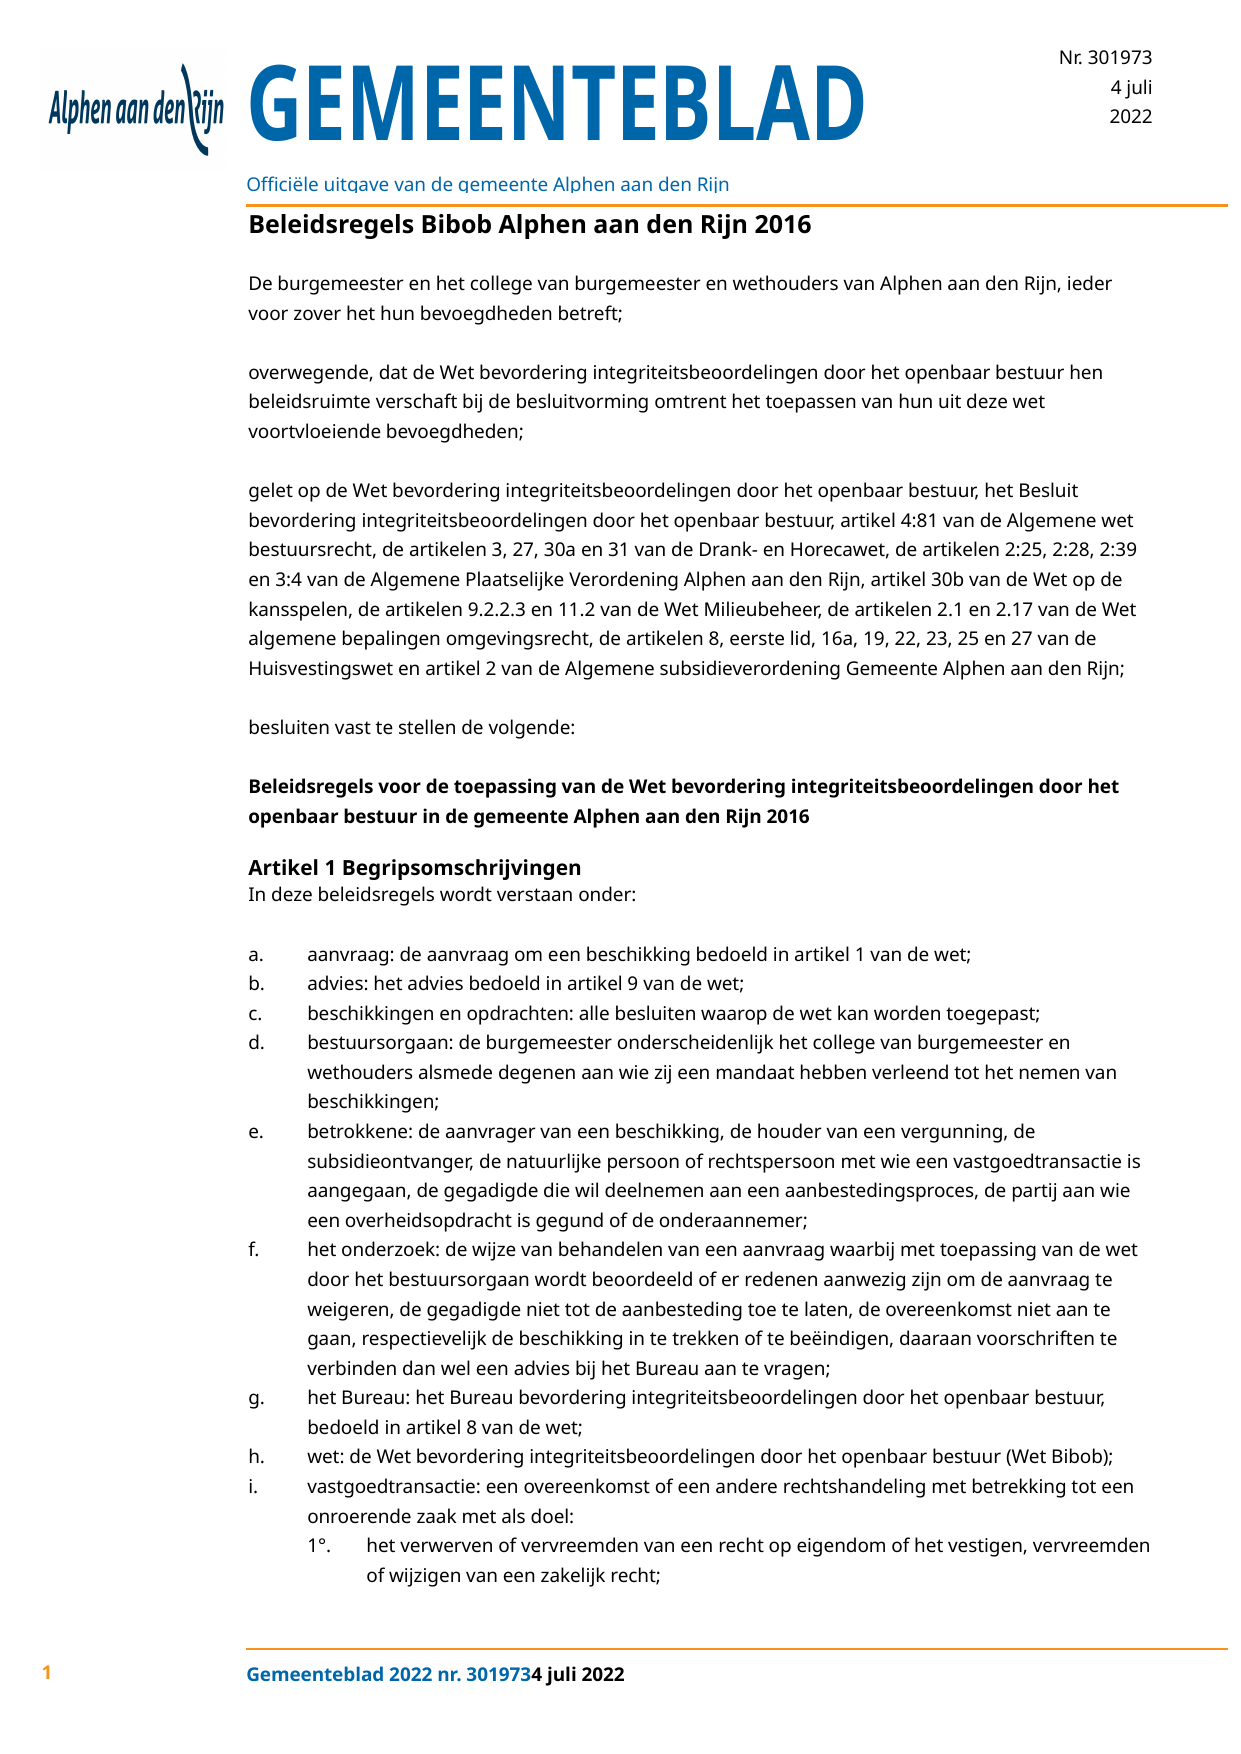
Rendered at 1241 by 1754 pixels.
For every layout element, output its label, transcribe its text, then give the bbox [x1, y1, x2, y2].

list het verwerven of vervreemden van een recht op eigendom of het vestigen, vervreemden of wijzigen van een zakelijk recht; [307, 1532, 1152, 1588]
list vastgoedtransactie: een overeenkomst of een andere rechtshandeling met betrekking tot een onroerende zaak met als doel: [248, 1473, 1152, 1529]
list het onderzoek: de wijze van behandelen van een aanvraag waarbij met toepassing van de wet door het bestuursorgaan wordt beoordeeld of er redenen aanwezig zijn om de aanvraag te weigeren, de gegadigde niet tot de aanbesteding toe te laten, de overeenkomst niet aan te gaan, respectievelijk de beschikking in te trekken of te beëindigen, daaraan voorschriften te verbinden dan wel een advies bij het Bureau aan te vragen; [248, 1237, 1152, 1381]
text besluiten vast te stellen de volgende: [248, 714, 1152, 740]
list bestuursorgaan: de burgemeester onderscheidenlijk het college van burgemeester en wethouders alsmede degenen aan wie zij een mandaat hebben verleend tot het nemen van beschikkingen; [248, 1029, 1152, 1114]
text De burgemeester en het college van burgemeester en wethouders van Alphen aan den Rijn, ieder voor zover het hun bevoegdheden betreft; [248, 270, 1152, 326]
list het Bureau: het Bureau bevordering integriteitsbeoordelingen door het openbaar bestuur, bedoeld in artikel 8 van de wet; [248, 1384, 1152, 1440]
text Artikel 1 Begripsomschrijvingen [248, 853, 1152, 882]
list aanvraag: de aanvraag om een beschikking bedoeld in artikel 1 van de wet; [248, 941, 1152, 967]
list beschikkingen en opdrachten: alle besluiten waarop de wet kan worden toegepast; [248, 1000, 1152, 1026]
text gelet op de Wet bevordering integriteitsbeoordelingen door het openbaar bestuur, het Besluit bevordering integriteitsbeoordelingen door het openbaar bestuur, artikel 4:81 van de Algemene wet bestuursrecht, de artikelen 3, 27, 30a en 31 van de Drank- en Horecawet, de artikelen 2:25, 2:28, 2:39 en 3:4 van de Algemene Plaatselijke Verordening Alphen aan den Rijn, artikel 30b van de Wet op de kansspelen, de artikelen 9.2.2.3 en 11.2 van de Wet Milieubeheer, de artikelen 2.1 en 2.17 van de Wet algemene bepalingen omgevingsrecht, de artikelen 8, eerste lid, 16a, 19, 22, 23, 25 en 27 van de Huisvestingswet en artikel 2 van de Algemene subsidieverordening Gemeente Alphen aan den Rijn; [248, 477, 1152, 681]
text In deze beleidsregels wordt verstaan onder: [248, 882, 1152, 907]
picture [41, 47, 231, 172]
list betrokkene: de aanvrager van een beschikking, de houder van een vergunning, de subsidieontvanger, de natuurlijke persoon of rechtspersoon met wie een vastgoedtransactie is aangegaan, de gegadigde die wil deelnemen aan een aanbestedingsproces, de partij aan wie een overheidsopdracht is gegund of de onderaannemer; [248, 1118, 1152, 1233]
list advies: het advies bedoeld in artikel 9 van de wet; [248, 970, 1152, 996]
text overwegende, dat de Wet bevordering integriteitsbeoordelingen door het openbaar bestuur hen beleidsruimte verschaft bij de besluitvorming omtrent het toepassen van hun uit deze wet voortvloeiende bevoegdheden; [248, 359, 1152, 444]
list wet: de Wet bevordering integriteitsbeoordelingen door het openbaar bestuur (Wet Bibob); [248, 1444, 1152, 1469]
text Beleidsregels Bibob Alphen aan den Rijn 2016 [248, 207, 1152, 241]
text Beleidsregels voor de toepassing van de Wet bevordering integriteitsbeoordelingen door het openbaar bestuur in de gemeente Alphen aan den Rijn 2016 [248, 773, 1152, 828]
